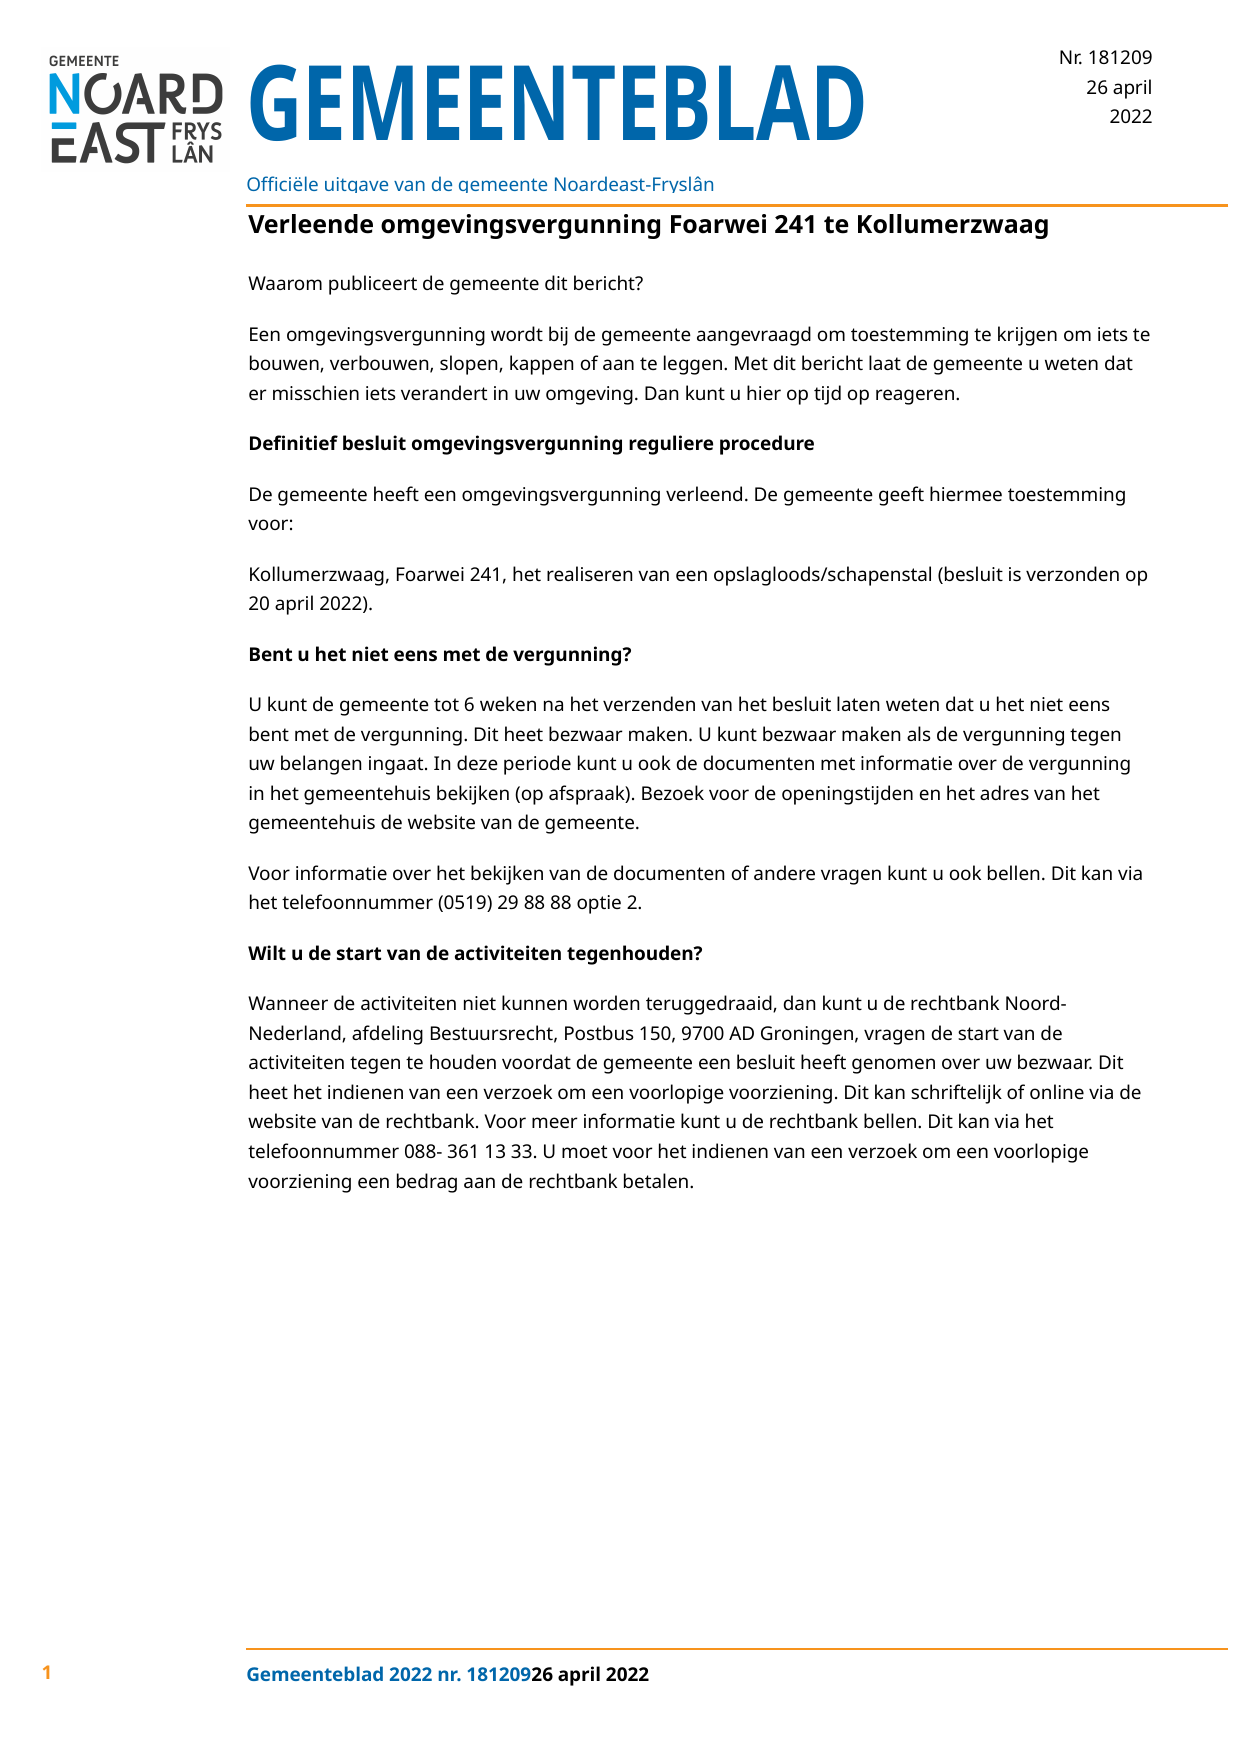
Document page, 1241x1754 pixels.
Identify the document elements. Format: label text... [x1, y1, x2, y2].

text Waarom publiceert de gemeente dit bericht? [248, 270, 1152, 296]
text Wanneer de activiteiten niet kunnen worden teruggedraaid, dan kunt u de rechtbank Noord-Nederland, afdeling Bestuursrecht, Postbus 150, 9700 AD Groningen, vragen de start van de activiteiten tegen te houden voordat de gemeente een besluit heeft genomen over uw bezwaar. Dit heet het indienen van een verzoek om een voorlopige voorziening. Dit kan schriftelijk of online via de website van de rechtbank. Voor meer informatie kunt u de rechtbank bellen. Dit kan via het telefoonnummer 088- 361 13 33. U moet voor het indienen van een verzoek om een voorlopige voorziening een bedrag aan de rechtbank betalen. [248, 990, 1152, 1193]
text Bent u het niet eens met de vergunning? [248, 641, 1152, 666]
picture [41, 47, 231, 172]
text Definitief besluit omgevingsvergunning reguliere procedure [248, 430, 1152, 456]
text Wilt u de start van de activiteiten tegenhouden? [248, 940, 1152, 966]
text U kunt de gemeente tot 6 weken na het verzenden van het besluit laten weten dat u het niet eens bent met de vergunning. Dit heet bezwaar maken. U kunt bezwaar maken als de vergunning tegen uw belangen ingaat. In deze periode kunt u ook de documenten met informatie over de vergunning in het gemeentehuis bekijken (op afspraak). Bezoek voor de openingstijden en het adres van het gemeentehuis de website van de gemeente. [248, 691, 1152, 835]
text Verleende omgevingsvergunning Foarwei 241 te Kollumerzwaag [248, 207, 1152, 241]
text Een omgevingsvergunning wordt bij de gemeente aangevraagd om toestemming te krijgen om iets te bouwen, verbouwen, slopen, kappen of aan te leggen. Met dit bericht laat de gemeente u weten dat er misschien iets verandert in uw omgeving. Dan kunt u hier op tijd op reageren. [248, 321, 1152, 406]
text De gemeente heeft een omgevingsvergunning verleend. De gemeente geeft hiermee toestemming voor: [248, 481, 1152, 536]
text Kollumerzwaag, Foarwei 241, het realiseren van een opslagloods/schapenstal (besluit is verzonden op 20 april 2022). [248, 561, 1152, 616]
text Voor informatie over het bekijken van de documenten of andere vragen kunt u ook bellen. Dit kan via het telefoonnummer (0519) 29 88 88 optie 2. [248, 860, 1152, 915]
